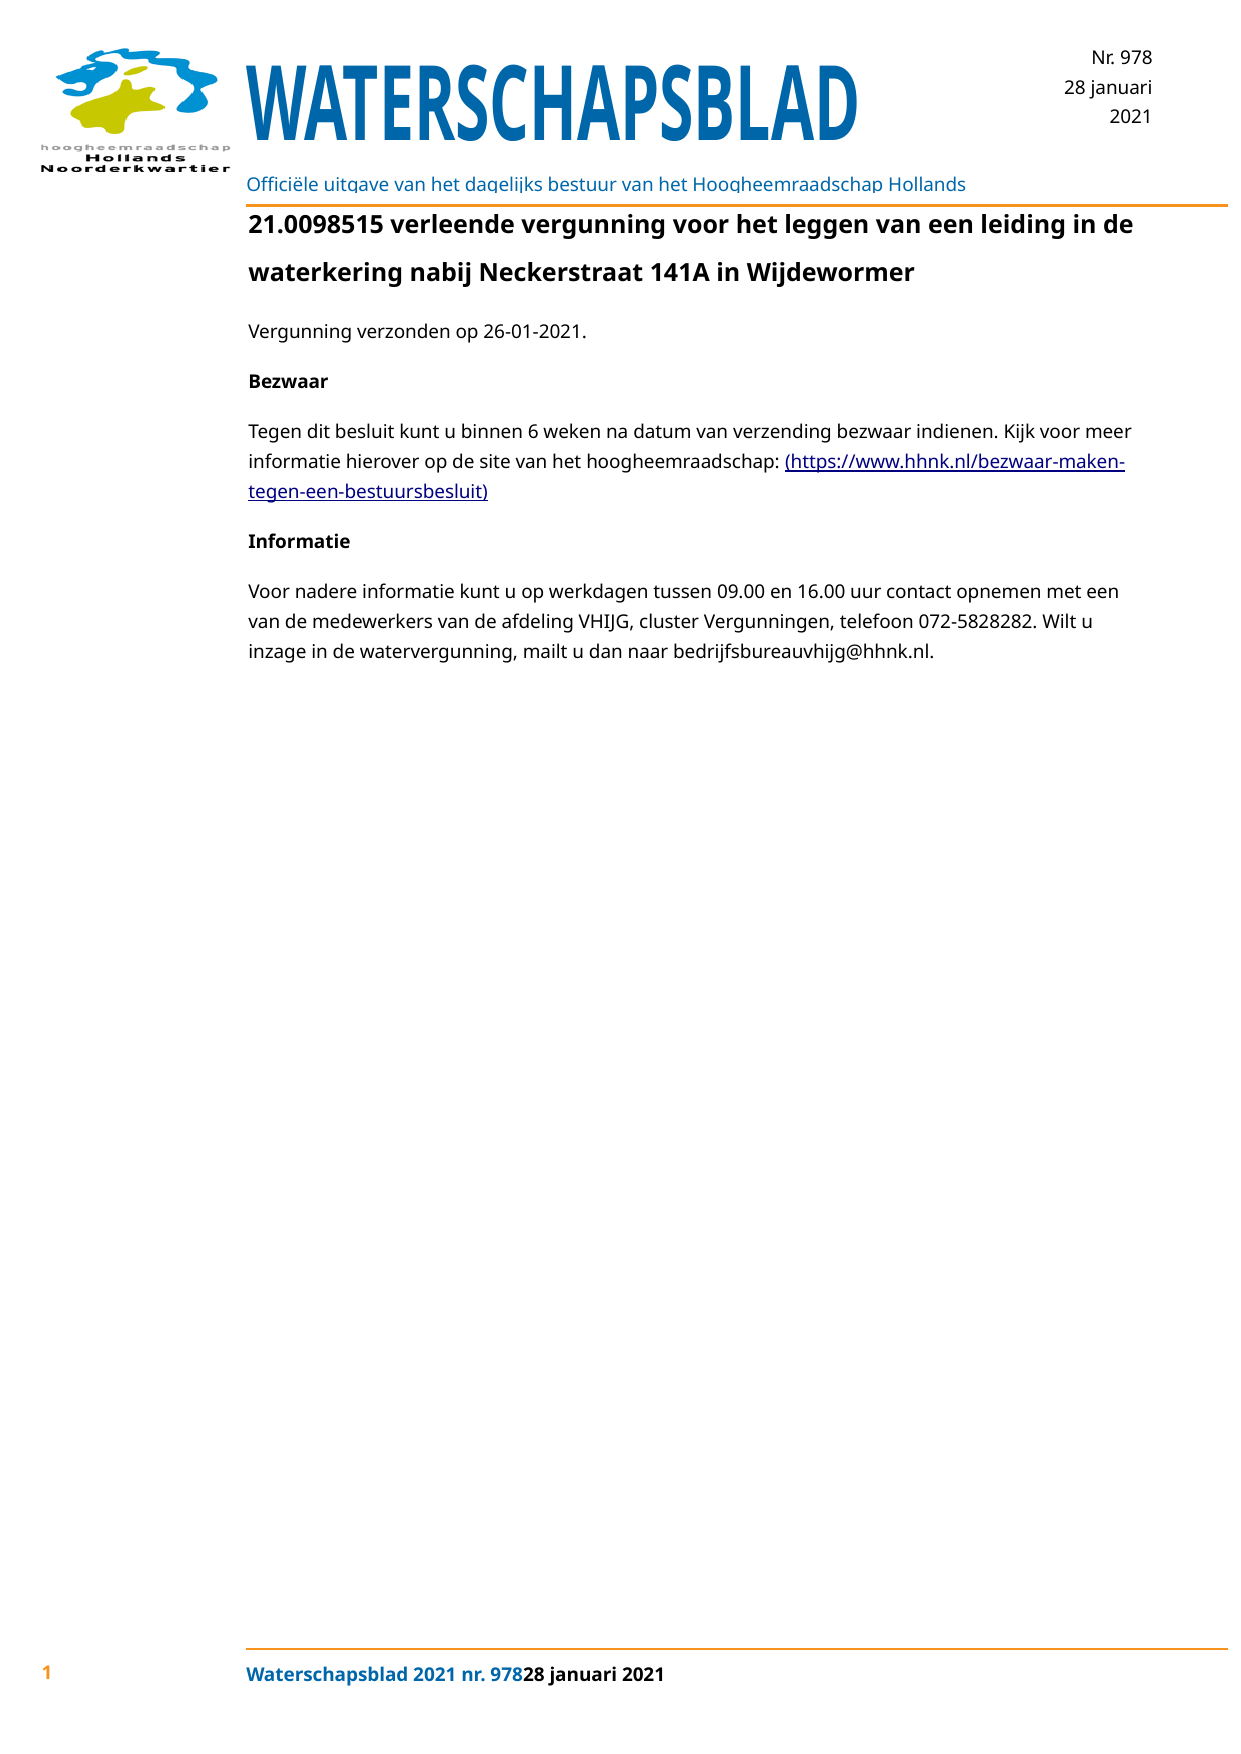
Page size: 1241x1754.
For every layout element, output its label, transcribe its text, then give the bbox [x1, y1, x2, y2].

text Tegen dit besluit kunt u binnen 6 weken na datum van verzending bezwaar indienen. Kijk voor meer informatie hierover op de site van het hoogheemraadschap: (https://www.hhnk.nl/bezwaar-maken-tegen-een-bestuursbesluit) [248, 419, 1152, 504]
text 21.0098515 verleende vergunning voor het leggen van een leiding in de waterkering nabij Neckerstraat 141A in Wijdewormer [248, 207, 1152, 288]
text Voor nadere informatie kunt u op werkdagen tussen 09.00 en 16.00 uur contact opnemen met een van de medewerkers van de afdeling VHIJG, cluster Vergunningen, telefoon 072-5828282. Wilt u inzage in de watervergunning, mailt u dan naar bedrijfsbureauvhijg@hhnk.nl. [248, 579, 1152, 664]
picture [41, 47, 231, 172]
text Vergunning verzonden op 26-01-2021. [248, 318, 1152, 344]
text Informatie [248, 528, 1152, 554]
text Bezwaar [248, 368, 1152, 394]
